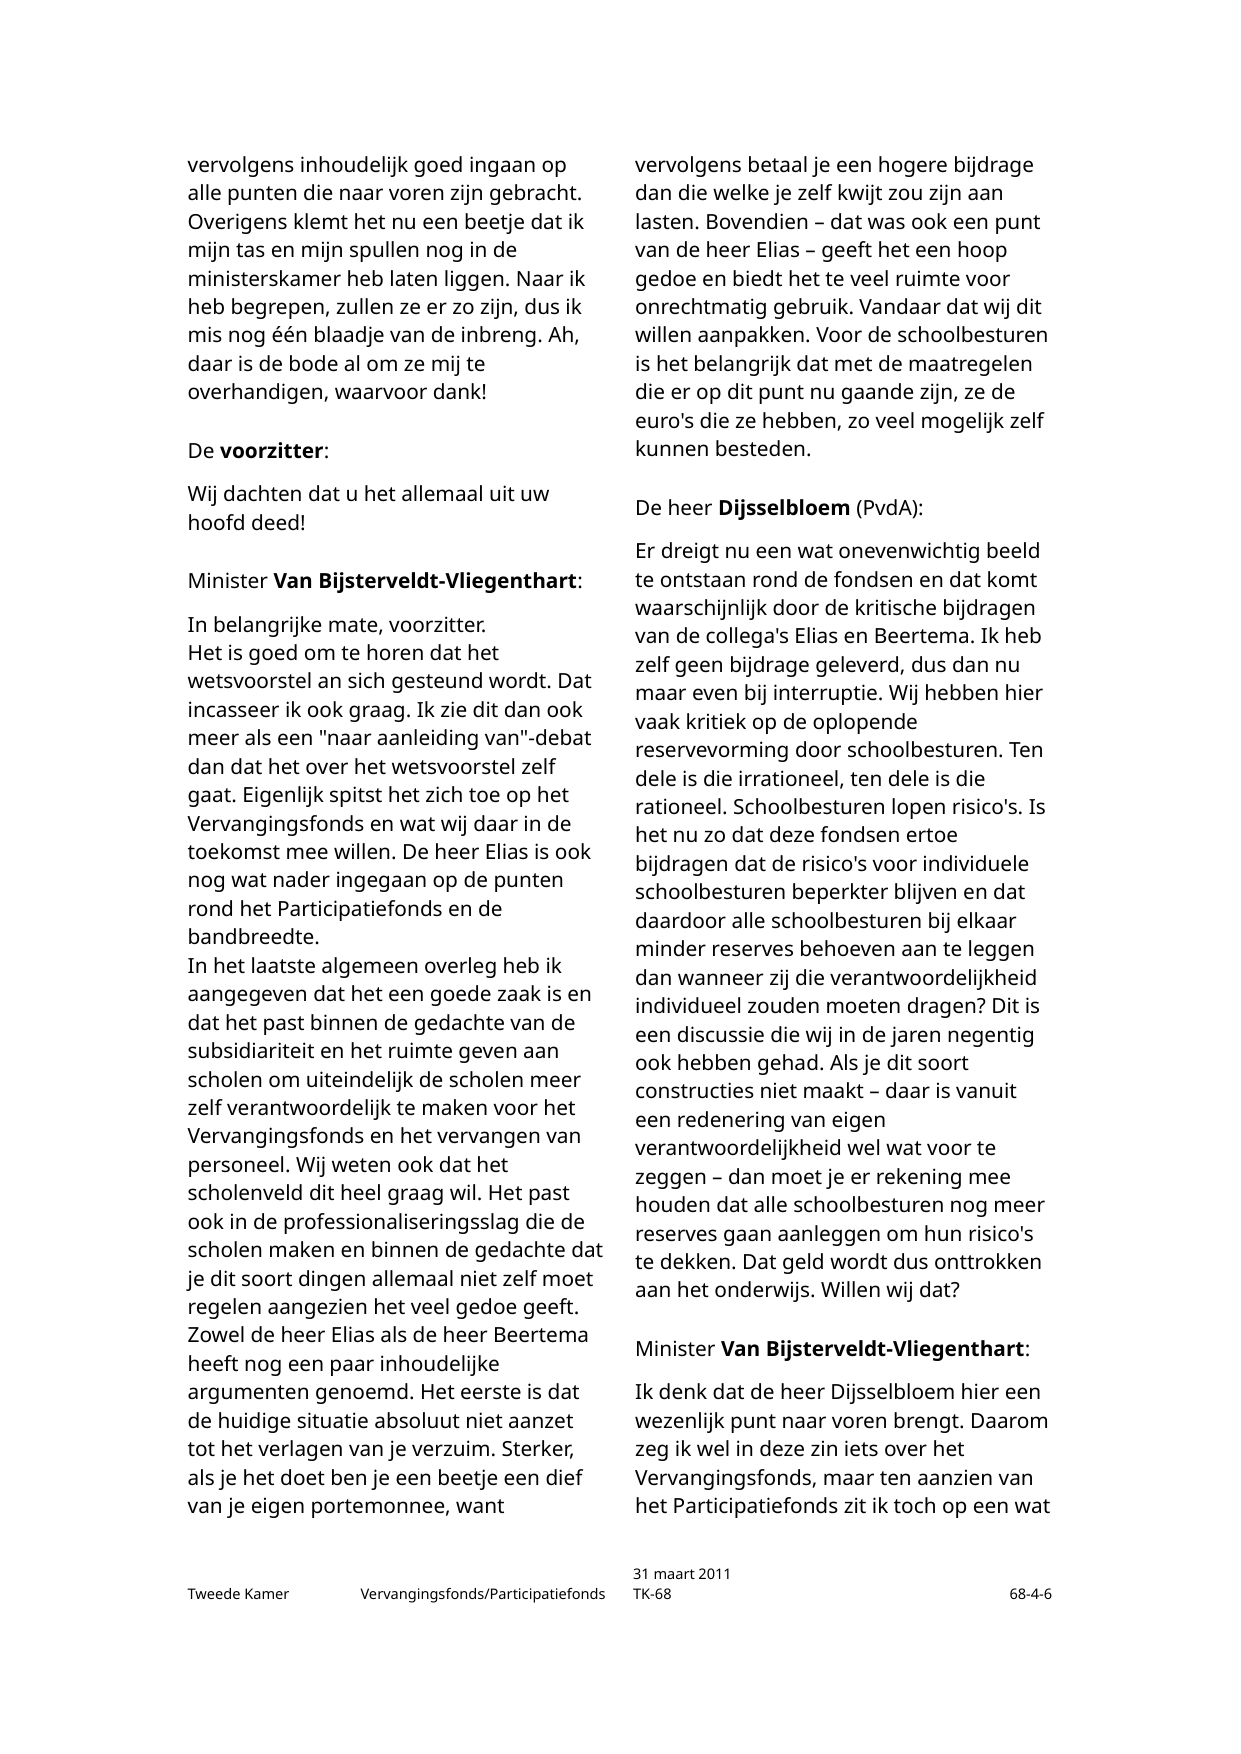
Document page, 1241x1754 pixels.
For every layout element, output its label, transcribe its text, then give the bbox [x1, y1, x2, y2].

text In belangrijke mate, voorzitter. [187, 610, 605, 638]
text In het laatste algemeen overleg heb ik aangegeven dat het een goede zaak is en dat het past binnen de gedachte van de subsidiariteit en het ruimte geven aan scholen om uiteindelijk de scholen meer zelf verantwoordelijk te maken voor het Vervangingsfonds en het vervangen van personeel. Wij weten ook dat het scholenveld dit heel graag wil. Het past ook in de professionaliseringsslag die de scholen maken en binnen de gedachte dat je dit soort dingen allemaal niet zelf moet regelen aangezien het veel gedoe geeft. Zowel de heer Elias als de heer Beertema heeft nog een paar inhoudelijke argumenten genoemd. Het eerste is dat de huidige situatie absoluut niet aanzet tot het verlagen van je verzuim. Sterker, als je het doet ben je een beetje een dief van je eigen portemonnee, want [187, 951, 605, 1520]
text Ik denk dat de heer Dijsselbloem hier een wezenlijk punt naar voren brengt. Daarom zeg ik wel in deze zin iets over het Vervangingsfonds, maar ten aanzien van het Participatiefonds zit ik toch op een wat [635, 1377, 1053, 1520]
text Het is goed om te horen dat het wetsvoorstel an sich gesteund wordt. Dat incasseer ik ook graag. Ik zie dit dan ook meer als een "naar aanleiding van"-debat dan dat het over het wetsvoorstel zelf gaat. Eigenlijk spitst het zich toe op het Vervangingsfonds en wat wij daar in de toekomst mee willen. De heer Elias is ook nog wat nader ingegaan op de punten rond het Participatiefonds en de bandbreedte. [187, 638, 605, 951]
text Er dreigt nu een wat onevenwichtig beeld te ontstaan rond de fondsen en dat komt waarschijnlijk door de kritische bijdragen van de collega's Elias en Beertema. Ik heb zelf geen bijdrage geleverd, dus dan nu maar even bij interruptie. Wij hebben hier vaak kritiek op de oplopende reservevorming door schoolbesturen. Ten dele is die irrationeel, ten dele is die rationeel. Schoolbesturen lopen risico's. Is het nu zo dat deze fondsen ertoe bijdragen dat de risico's voor individuele schoolbesturen beperkter blijven en dat daardoor alle schoolbesturen bij elkaar minder reserves behoeven aan te leggen dan wanneer zij die verantwoordelijkheid individueel zouden moeten dragen? Dit is een discussie die wij in de jaren negentig ook hebben gehad. Als je dit soort constructies niet maakt – daar is vanuit een redenering van eigen verantwoordelijkheid wel wat voor te zeggen – dan moet je er rekening mee houden dat alle schoolbesturen nog meer reserves gaan aanleggen om hun risico's te dekken. Dat geld wordt dus onttrokken aan het onderwijs. Willen wij dat? [635, 536, 1053, 1304]
text Wij dachten dat u het allemaal uit uw hoofd deed! [187, 479, 605, 536]
text vervolgens betaal je een hogere bijdrage dan die welke je zelf kwijt zou zijn aan lasten. Bovendien – dat was ook een punt van de heer Elias – geeft het een hoop gedoe en biedt het te veel ruimte voor onrechtmatig gebruik. Vandaar dat wij dit willen aanpakken. Voor de schoolbesturen is het belangrijk dat met de maatregelen die er op dit punt nu gaande zijn, ze de euro's die ze hebben, zo veel mogelijk zelf kunnen besteden. [635, 150, 1053, 463]
text vervolgens inhoudelijk goed ingaan op alle punten die naar voren zijn gebracht. [187, 150, 605, 207]
text De voorzitter: [187, 436, 605, 464]
text De heer Dijsselbloem (PvdA): [635, 493, 1053, 521]
text Minister Van Bijsterveldt-Vliegenthart: [187, 566, 605, 595]
text Overigens klemt het nu een beetje dat ik mijn tas en mijn spullen nog in de ministerskamer heb laten liggen. Naar ik heb begrepen, zullen ze er zo zijn, dus ik mis nog één blaadje van de inbreng. Ah, daar is de bode al om ze mij te overhandigen, waarvoor dank! [187, 207, 605, 406]
text Minister Van Bijsterveldt-Vliegenthart: [635, 1334, 1053, 1362]
